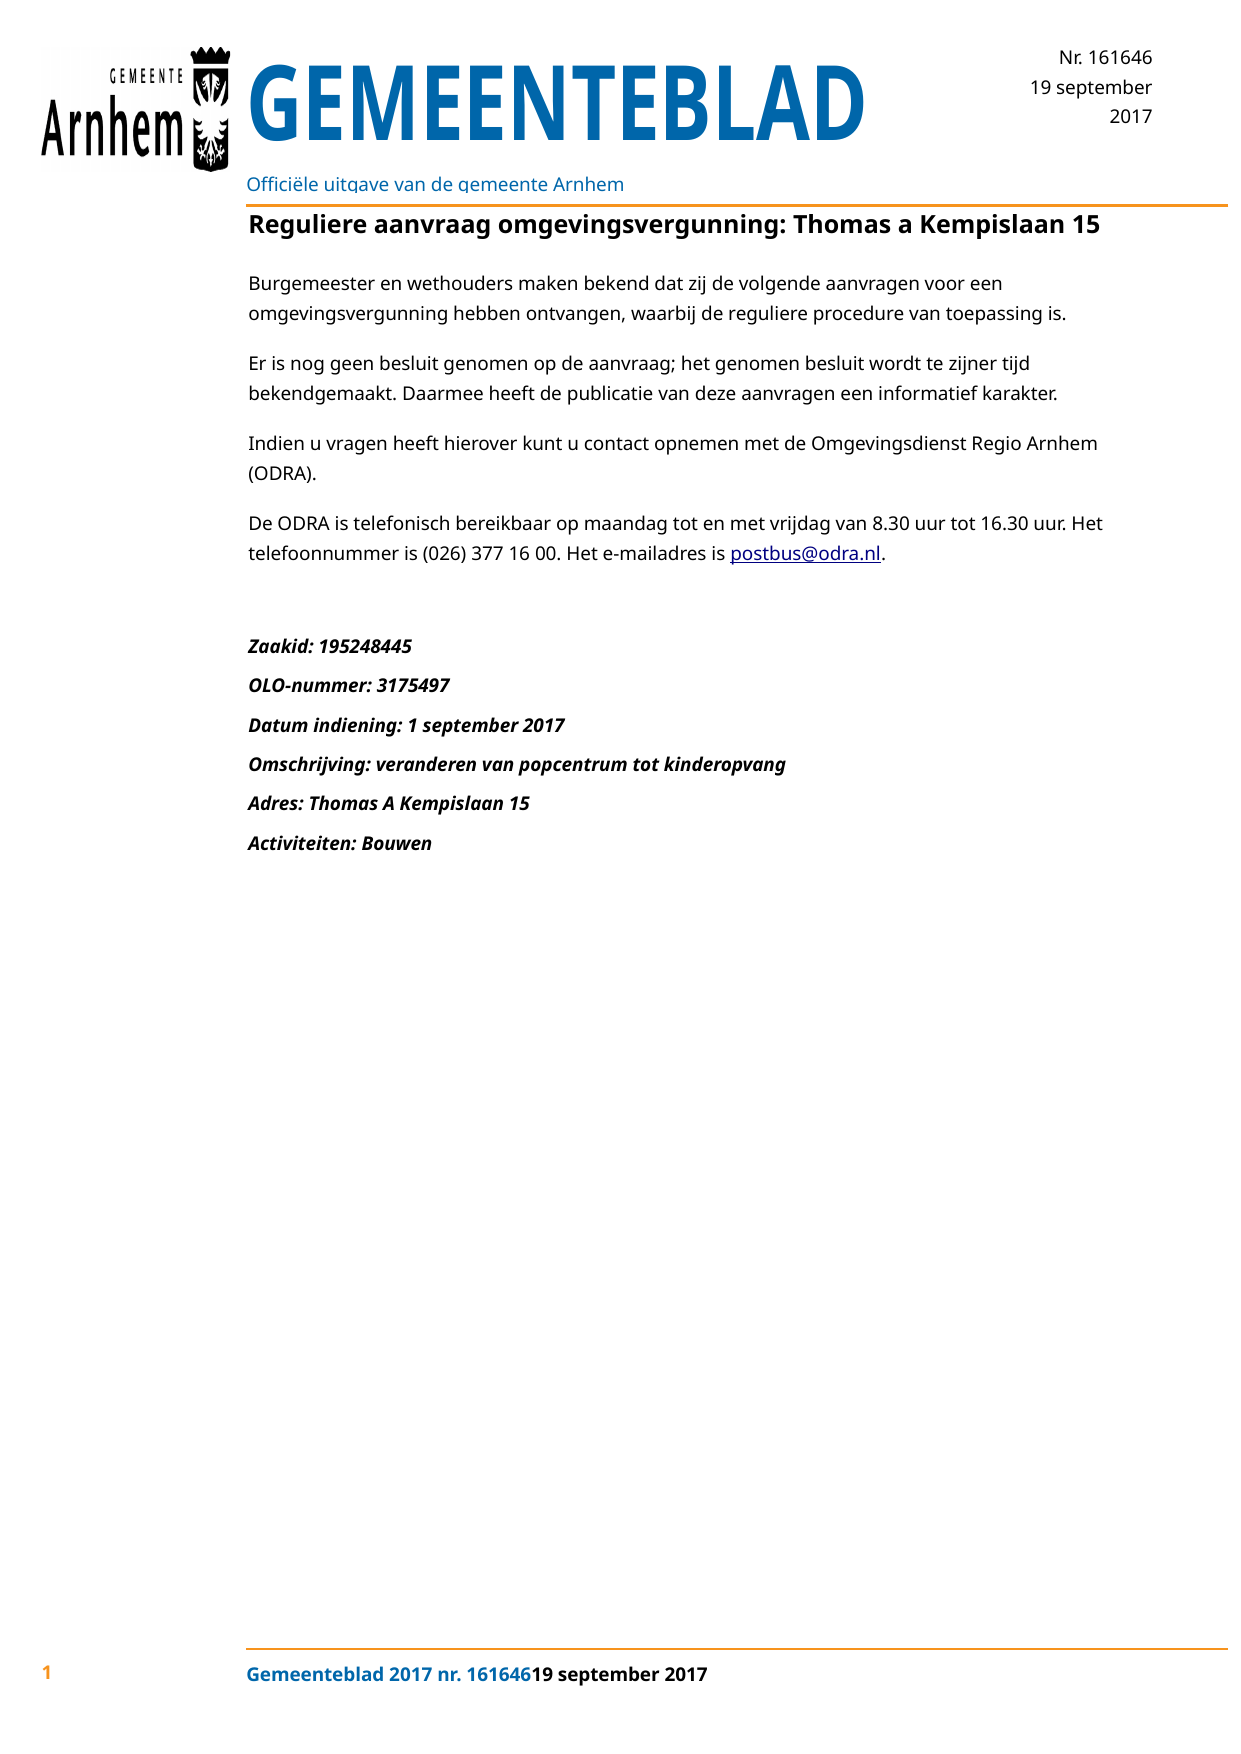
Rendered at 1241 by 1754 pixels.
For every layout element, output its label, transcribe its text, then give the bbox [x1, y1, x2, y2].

text Er is nog geen besluit genomen op de aanvraag; het genomen besluit wordt te zijner tijd bekendgemaakt. Daarmee heeft de publicatie van deze aanvragen een informatief karakter. [248, 350, 1152, 406]
text Activiteiten: Bouwen [248, 830, 1152, 856]
text Omschrijving: veranderen van popcentrum tot kinderopvang [248, 751, 1152, 777]
text Indien u vragen heeft hierover kunt u contact opnemen met de Omgevingsdienst Regio Arnhem (ODRA). [248, 430, 1152, 486]
text Zaakid: 195248445 [248, 633, 1152, 659]
text Reguliere aanvraag omgevingsvergunning: Thomas a Kempislaan 15 [248, 207, 1152, 241]
text Adres: Thomas A Kempislaan 15 [248, 791, 1152, 816]
picture [41, 47, 231, 172]
text Datum indiening: 1 september 2017 [248, 712, 1152, 738]
text OLO-nummer: 3175497 [248, 673, 1152, 698]
text De ODRA is telefonisch bereikbaar op maandag tot en met vrijdag van 8.30 uur tot 16.30 uur. Het telefoonnummer is (026) 377 16 00. Het e-mailadres is postbus@odra.nl. [248, 510, 1152, 566]
text Burgemeester en wethouders maken bekend dat zij de volgende aanvragen voor een omgevingsvergunning hebben ontvangen, waarbij de reguliere procedure van toepassing is. [248, 270, 1152, 326]
